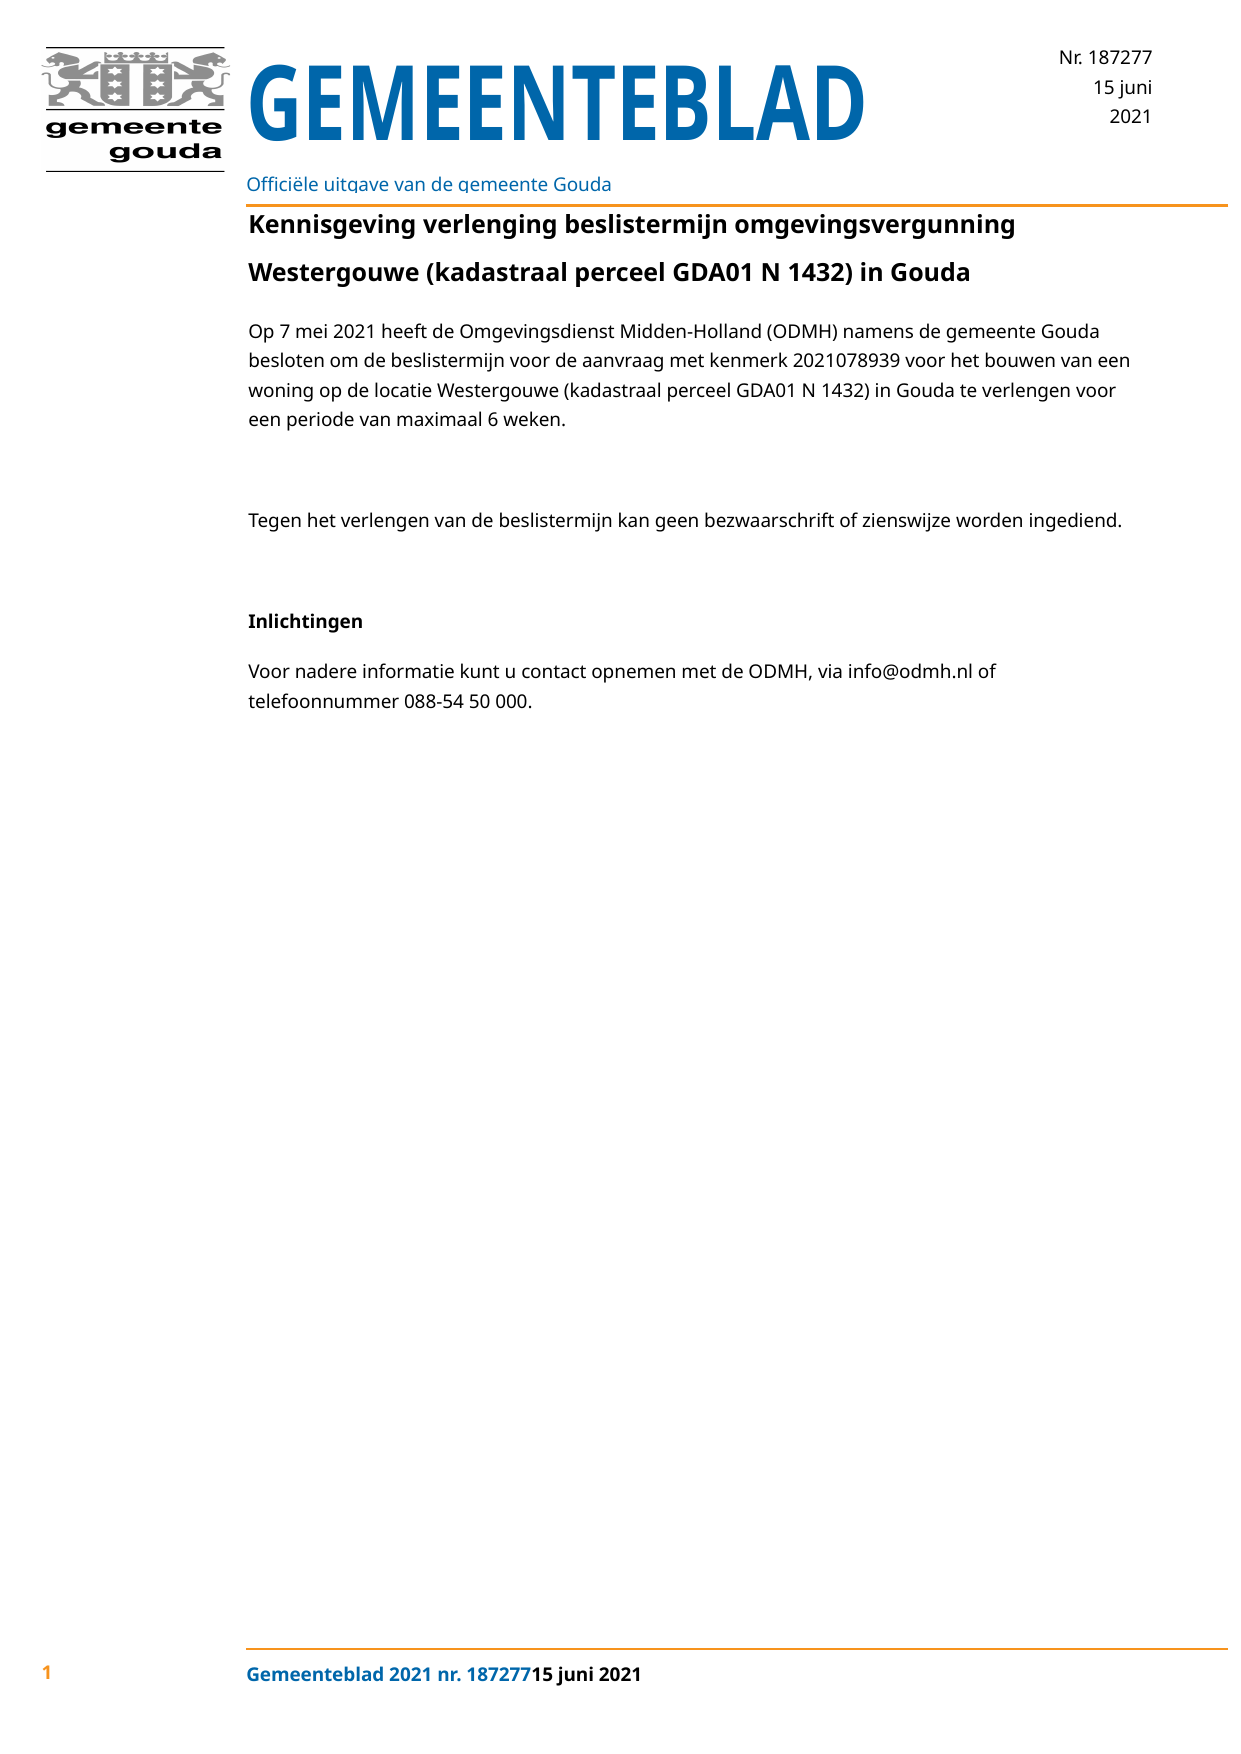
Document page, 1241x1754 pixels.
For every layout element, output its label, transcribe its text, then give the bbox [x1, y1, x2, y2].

text Tegen het verlengen van de beslistermijn kan geen bezwaarschrift of zienswijze worden ingediend. [248, 507, 1152, 533]
picture [41, 47, 231, 172]
text Op 7 mei 2021 heeft de Omgevingsdienst Midden-Holland (ODMH) namens de gemeente Gouda besloten om de beslistermijn voor de aanvraag met kenmerk 2021078939 voor het bouwen van een woning op de locatie Westergouwe (kadastraal perceel GDA01 N 1432) in Gouda te verlengen voor een periode van maximaal 6 weken. [248, 318, 1152, 432]
text Kennisgeving verlenging beslistermijn omgevingsvergunning Westergouwe (kadastraal perceel GDA01 N 1432) in Gouda [248, 207, 1152, 288]
text Inlichtingen [248, 608, 1152, 634]
text Voor nadere informatie kunt u contact opnemen met de ODMH, via info@odmh.nl of telefoonnummer 088-54 50 000. [248, 659, 1152, 714]
